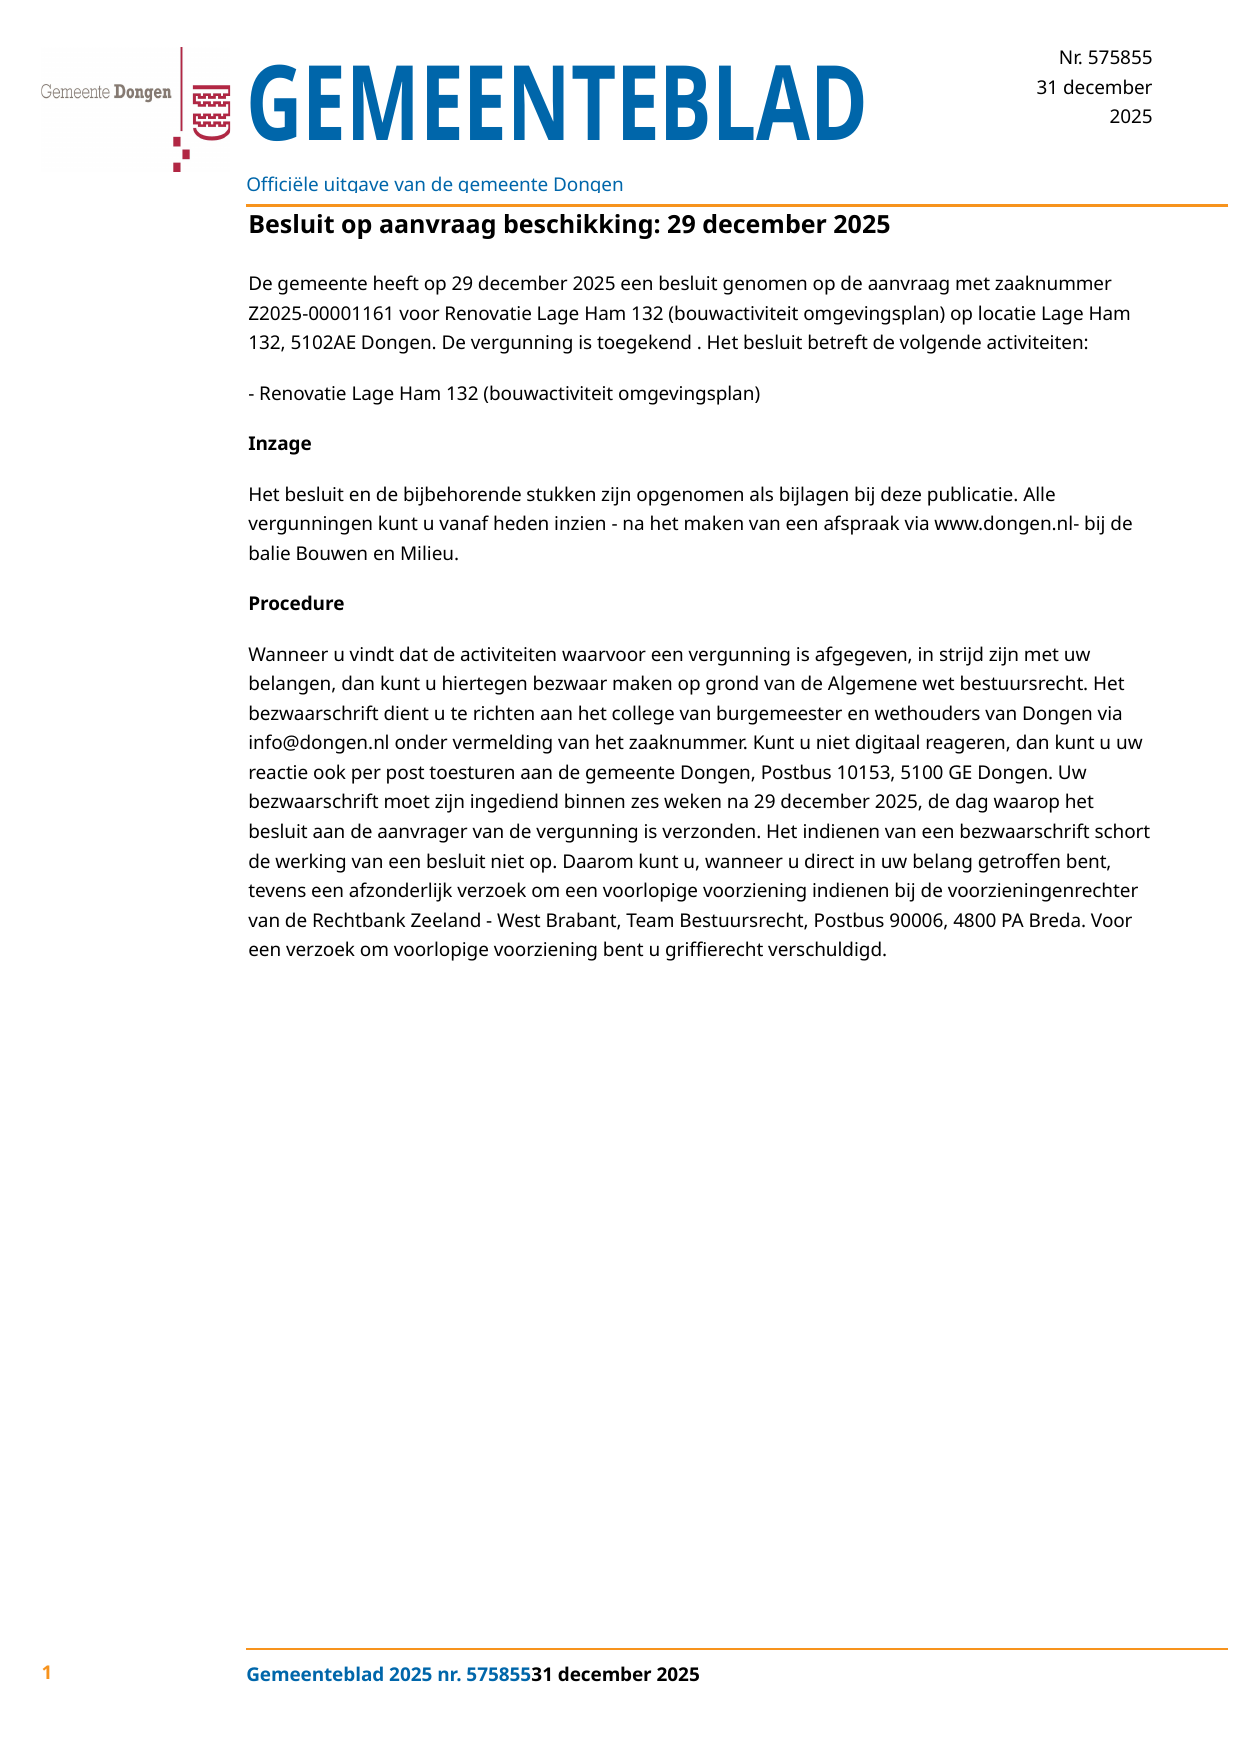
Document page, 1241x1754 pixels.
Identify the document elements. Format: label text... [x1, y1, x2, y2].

text Het besluit en de bijbehorende stukken zijn opgenomen als bijlagen bij deze publicatie. Alle vergunningen kunt u vanaf heden inzien - na het maken van een afspraak via www.dongen.nl- bij de balie Bouwen en Milieu. [248, 481, 1152, 566]
text Inzage [248, 430, 1152, 456]
picture [41, 47, 231, 172]
text - Renovatie Lage Ham 132 (bouwactiviteit omgevingsplan) [248, 380, 1152, 406]
text Besluit op aanvraag beschikking: 29 december 2025 [248, 207, 1152, 241]
text Wanneer u vindt dat de activiteiten waarvoor een vergunning is afgegeven, in strijd zijn met uw belangen, dan kunt u hiertegen bezwaar maken op grond van de Algemene wet bestuursrecht. Het bezwaarschrift dient u te richten aan het college van burgemeester en wethouders van Dongen via info@dongen.nl onder vermelding van het zaaknummer. Kunt u niet digitaal reageren, dan kunt u uw reactie ook per post toesturen aan de gemeente Dongen, Postbus 10153, 5100 GE Dongen. Uw bezwaarschrift moet zijn ingediend binnen zes weken na 29 december 2025, de dag waarop het besluit aan de aanvrager van de vergunning is verzonden. Het indienen van een bezwaarschrift schort de werking van een besluit niet op. Daarom kunt u, wanneer u direct in uw belang getroffen bent, tevens een afzonderlijk verzoek om een voorlopige voorziening indienen bij de voorzieningenrechter van de Rechtbank Zeeland - West Brabant, Team Bestuursrecht, Postbus 90006, 4800 PA Breda. Voor een verzoek om voorlopige voorziening bent u griffierecht verschuldigd. [248, 641, 1152, 962]
text De gemeente heeft op 29 december 2025 een besluit genomen op de aanvraag met zaaknummer Z2025-00001161 voor Renovatie Lage Ham 132 (bouwactiviteit omgevingsplan) op locatie Lage Ham 132, 5102AE Dongen. De vergunning is toegekend . Het besluit betreft de volgende activiteiten: [248, 270, 1152, 355]
text Procedure [248, 590, 1152, 616]
